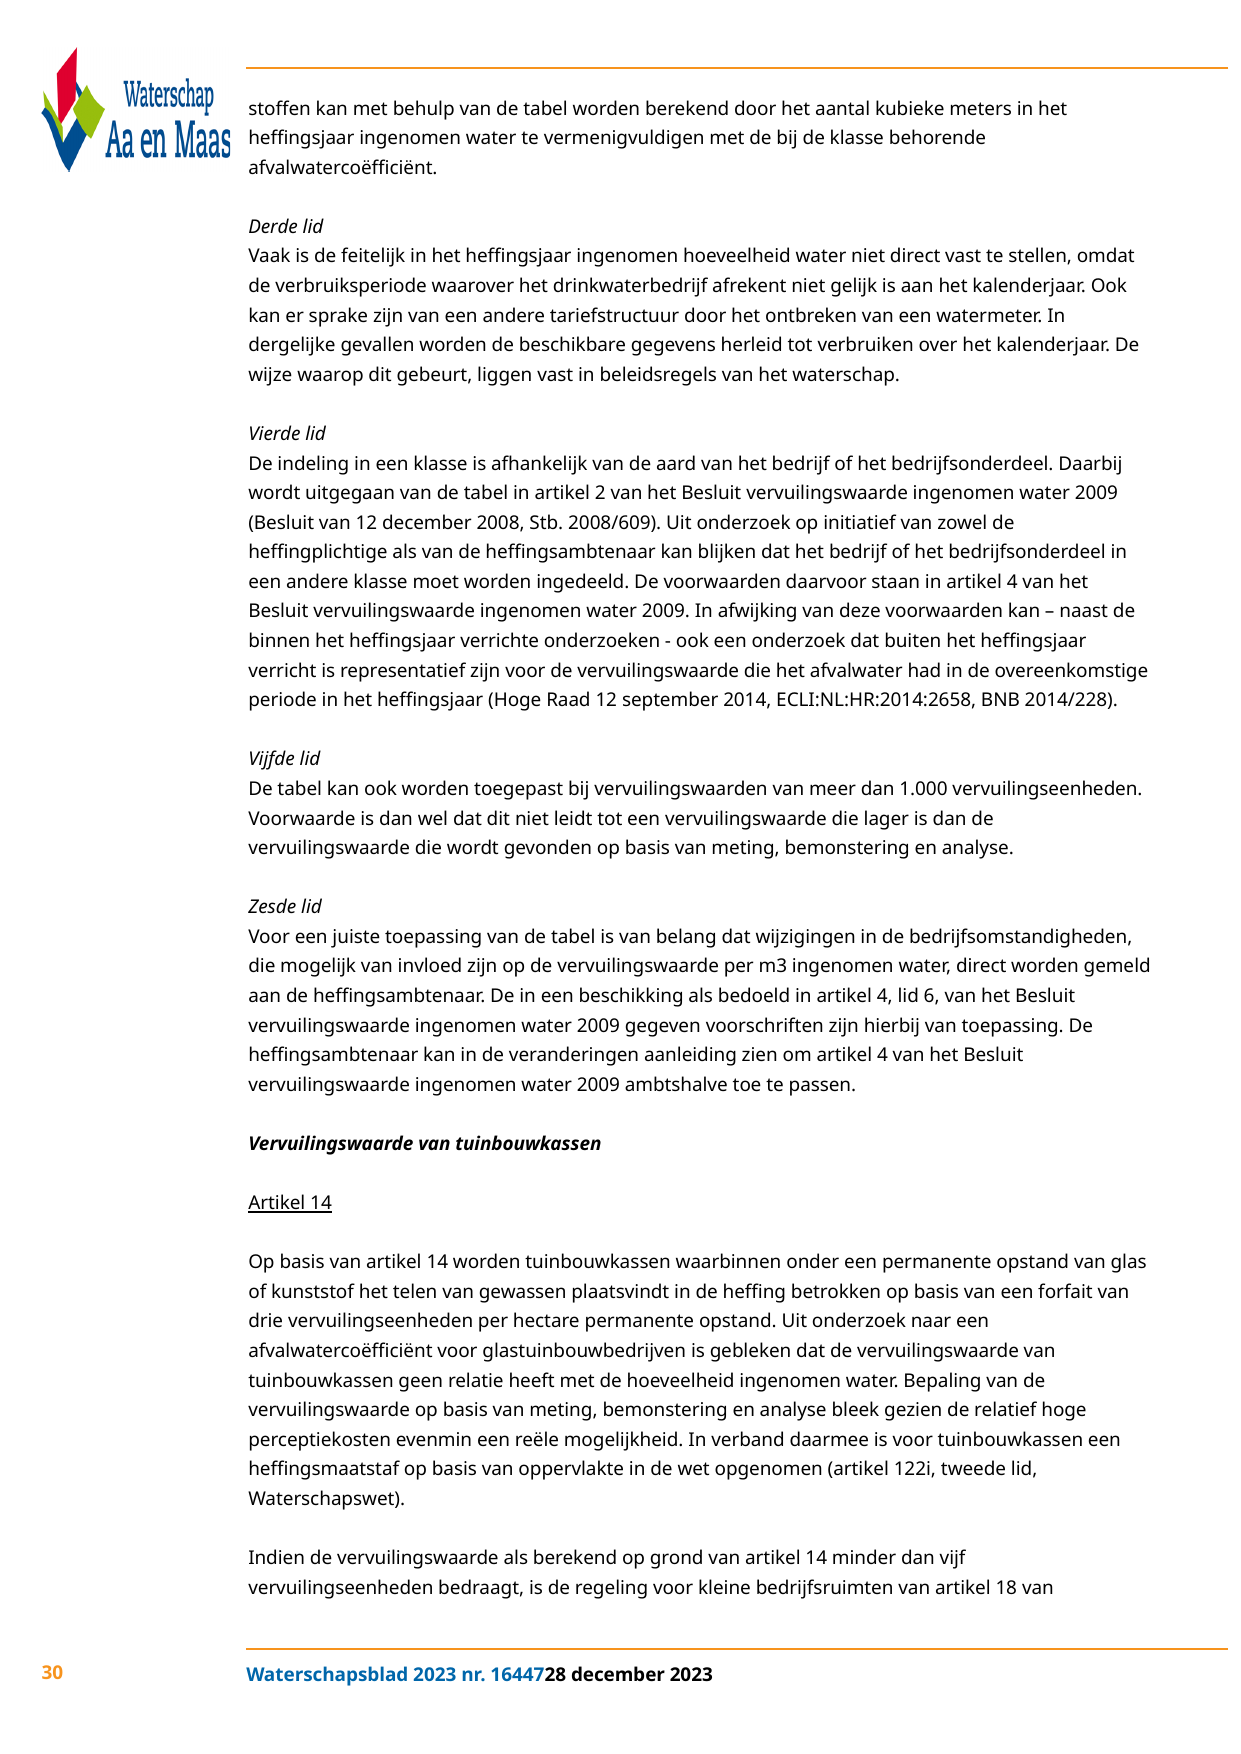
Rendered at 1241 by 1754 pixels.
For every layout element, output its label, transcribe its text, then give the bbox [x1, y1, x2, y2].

text De indeling in een klasse is afhankelijk van de aard van het bedrijf of het bedrijfsonderdeel. Daarbij wordt uitgegaan van de tabel in artikel 2 van het Besluit vervuilingswaarde ingenomen water 2009 (Besluit van 12 december 2008, Stb. 2008/609). Uit onderzoek op initiatief van zowel de heffingplichtige als van de heffingsambtenaar kan blijken dat het bedrijf of het bedrijfsonderdeel in een andere klasse moet worden ingedeeld. De voorwaarden daarvoor staan in artikel 4 van het Besluit vervuilingswaarde ingenomen water 2009. In afwijking van deze voorwaarden kan – naast de binnen het heffingsjaar verrichte onderzoeken - ook een onderzoek dat buiten het heffingsjaar verricht is representatief zijn voor de vervuilingswaarde die het afvalwater had in de overeenkomstige periode in het heffingsjaar (Hoge Raad 12 september 2014, ECLI:NL:HR:2014:2658, BNB 2014/228). [248, 450, 1152, 712]
text Voor een juiste toepassing van de tabel is van belang dat wijzigingen in de bedrijfsomstandigheden, die mogelijk van invloed zijn op de vervuilingswaarde per m3 ingenomen water, direct worden gemeld aan de heffingsambtenaar. De in een beschikking als bedoeld in artikel 4, lid 6, van het Besluit vervuilingswaarde ingenomen water 2009 gegeven voorschriften zijn hierbij van toepassing. De heffingsambtenaar kan in de veranderingen aanleiding zien om artikel 4 van het Besluit vervuilingswaarde ingenomen water 2009 ambtshalve toe te passen. [248, 923, 1152, 1097]
text Zesde lid [248, 893, 1152, 919]
text stoffen kan met behulp van de tabel worden berekend door het aantal kubieke meters in het heffingsjaar ingenomen water te vermenigvuldigen met de bij de klasse behorende afvalwatercoëfficiënt. [248, 95, 1152, 180]
text Vierde lid [248, 420, 1152, 446]
text Vaak is de feitelijk in het heffingsjaar ingenomen hoeveelheid water niet direct vast te stellen, omdat de verbruiksperiode waarover het drinkwaterbedrijf afrekent niet gelijk is aan het kalenderjaar. Ook kan er sprake zijn van een andere tariefstructuur door het ontbreken van een watermeter. In dergelijke gevallen worden de beschikbare gegevens herleid tot verbruiken over het kalenderjaar. De wijze waarop dit gebeurt, liggen vast in beleidsregels van het waterschap. [248, 243, 1152, 387]
text Derde lid [248, 213, 1152, 239]
text Vervuilingswaarde van tuinbouwkassen [248, 1130, 1152, 1156]
text Vijfde lid [248, 746, 1152, 771]
picture [41, 47, 231, 172]
text De tabel kan ook worden toegepast bij vervuilingswaarden van meer dan 1.000 vervuilingseenheden. Voorwaarde is dan wel dat dit niet leidt tot een vervuilingswaarde die lager is dan de vervuilingswaarde die wordt gevonden op basis van meting, bemonstering en analyse. [248, 775, 1152, 860]
text Artikel 14 [248, 1189, 1152, 1215]
text Indien de vervuilingswaarde als berekend op grond van artikel 14 minder dan vijf vervuilingseenheden bedraagt, is de regeling voor kleine bedrijfsruimten van artikel 18 van [248, 1544, 1152, 1600]
text Op basis van artikel 14 worden tuinbouwkassen waarbinnen onder een permanente opstand van glas of kunststof het telen van gewassen plaatsvindt in de heffing betrokken op basis van een forfait van drie vervuilingseenheden per hectare permanente opstand. Uit onderzoek naar een afvalwatercoëfficiënt voor glastuinbouwbedrijven is gebleken dat de vervuilingswaarde van tuinbouwkassen geen relatie heeft met de hoeveelheid ingenomen water. Bepaling van de vervuilingswaarde op basis van meting, bemonstering en analyse bleek gezien de relatief hoge perceptiekosten evenmin een reële mogelijkheid. In verband daarmee is voor tuinbouwkassen een heffingsmaatstaf op basis van oppervlakte in de wet opgenomen (artikel 122i, tweede lid, Waterschapswet). [248, 1248, 1152, 1511]
